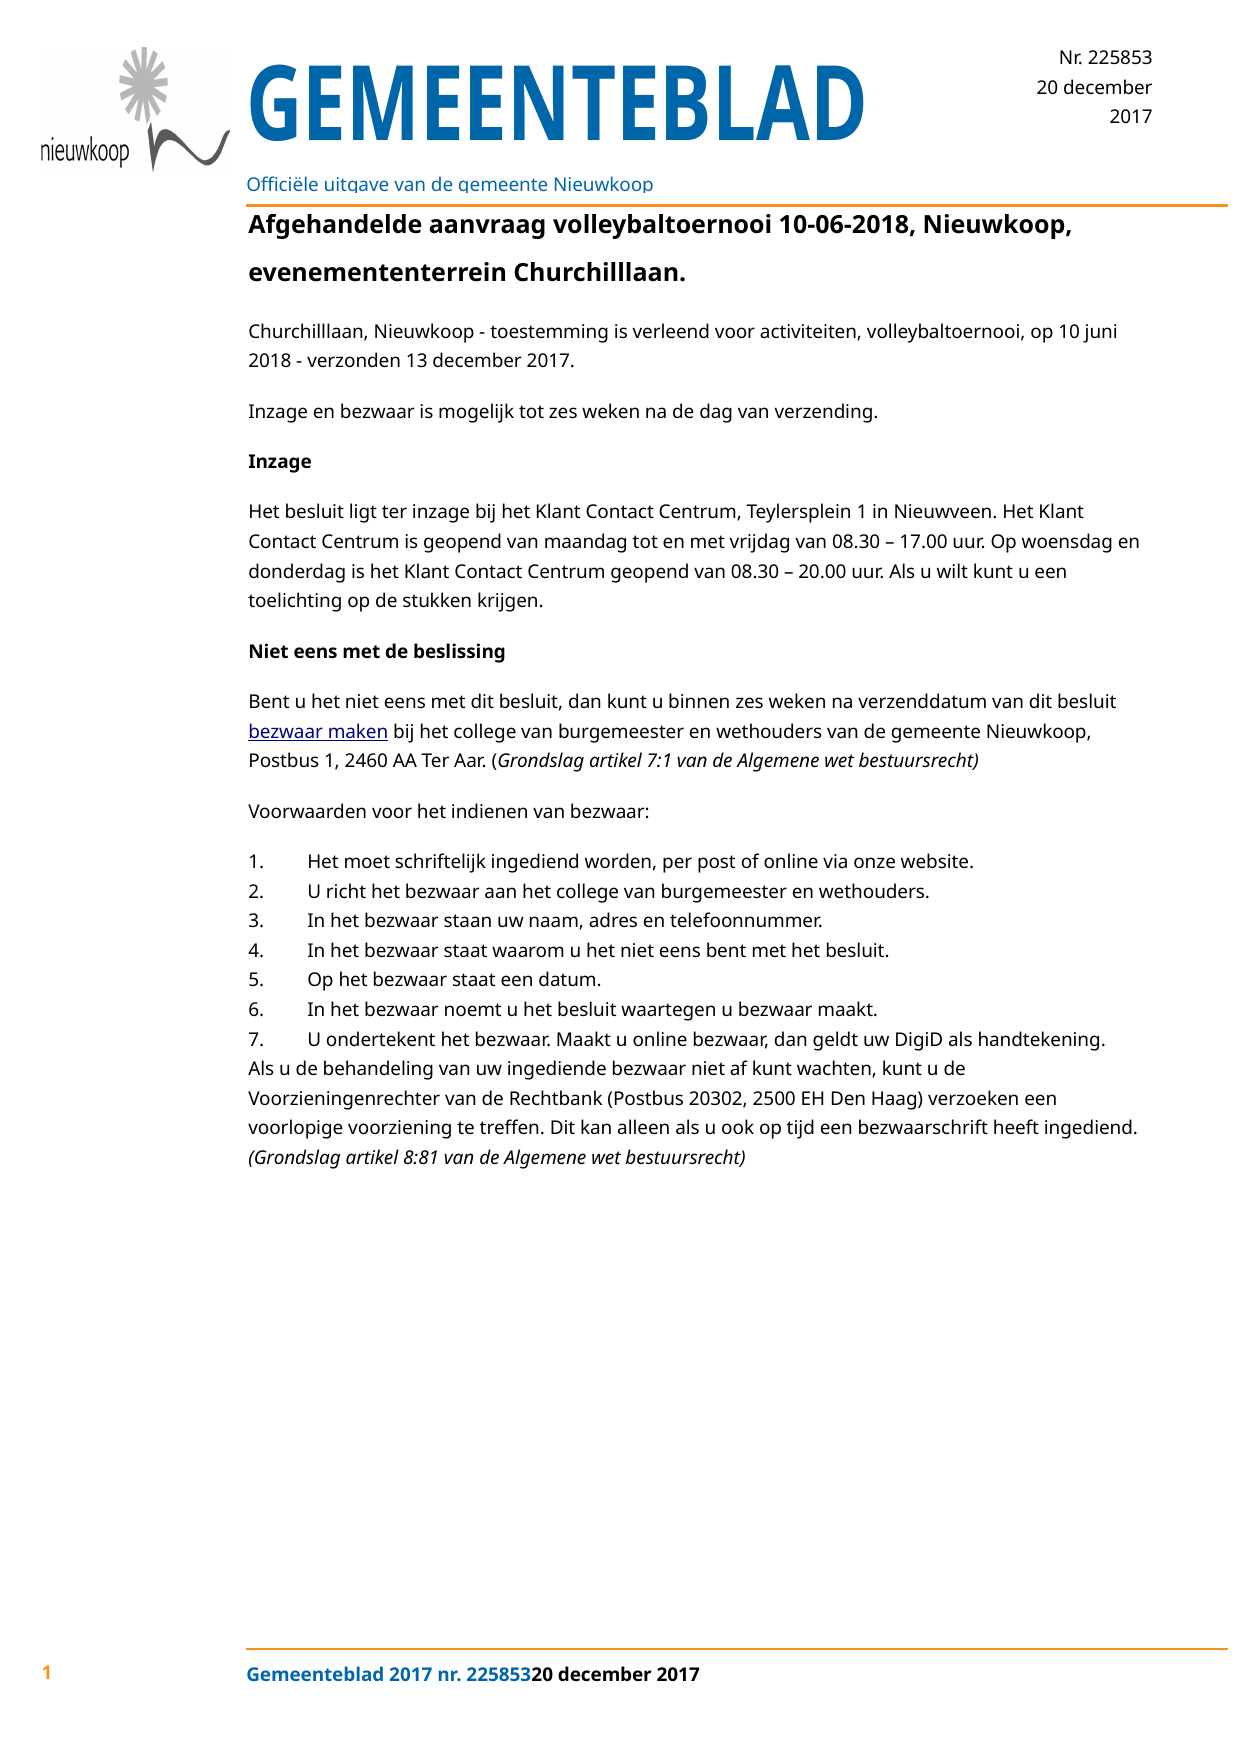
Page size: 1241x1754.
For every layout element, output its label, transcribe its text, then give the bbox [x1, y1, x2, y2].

text Niet eens met de beslissing [248, 638, 1152, 664]
list Het moet schriftelijk ingediend worden, per post of online via onze website. [248, 848, 1152, 874]
text Churchilllaan, Nieuwkoop - toestemming is verleend voor activiteiten, volleybaltoernooi, op 10 juni 2018 - verzonden 13 december 2017. [248, 318, 1152, 373]
text Inzage [248, 448, 1152, 474]
text Als u de behandeling van uw ingediende bezwaar niet af kunt wachten, kunt u de Voorzieningenrechter van de Rechtbank (Postbus 20302, 2500 EH Den Haag) verzoeken een voorlopige voorziening te treffen. Dit kan alleen als u ook op tijd een bezwaarschrift heeft ingediend. (Grondslag artikel 8:81 van de Algemene wet bestuursrecht) [248, 1055, 1152, 1170]
text Bent u het niet eens met dit besluit, dan kunt u binnen zes weken na verzenddatum van dit besluit bezwaar maken bij het college van burgemeester en wethouders van de gemeente Nieuwkoop, Postbus 1, 2460 AA Ter Aar. (Grondslag artikel 7:1 van de Algemene wet bestuursrecht) [248, 688, 1152, 773]
text Inzage en bezwaar is mogelijk tot zes weken na de dag van verzending. [248, 398, 1152, 424]
text Afgehandelde aanvraag volleybaltoernooi 10-06-2018, Nieuwkoop, evenemententerrein Churchilllaan. [248, 207, 1152, 288]
list U richt het bezwaar aan het college van burgemeester en wethouders. [248, 878, 1152, 904]
list Op het bezwaar staat een datum. [248, 967, 1152, 992]
text Voorwaarden voor het indienen van bezwaar: [248, 798, 1152, 824]
picture [41, 47, 231, 172]
list In het bezwaar noemt u het besluit waartegen u bezwaar maakt. [248, 996, 1152, 1022]
text Het besluit ligt ter inzage bij het Klant Contact Centrum, Teylersplein 1 in Nieuwveen. Het Klant Contact Centrum is geopend van maandag tot en met vrijdag van 08.30 – 17.00 uur. Op woensdag en donderdag is het Klant Contact Centrum geopend van 08.30 – 20.00 uur. Als u wilt kunt u een toelichting op de stukken krijgen. [248, 499, 1152, 613]
list U ondertekent het bezwaar. Maakt u online bezwaar, dan geldt uw DigiD als handtekening. [248, 1026, 1152, 1052]
list In het bezwaar staan uw naam, adres en telefoonnummer. [248, 907, 1152, 933]
list In het bezwaar staat waarom u het niet eens bent met het besluit. [248, 937, 1152, 963]
